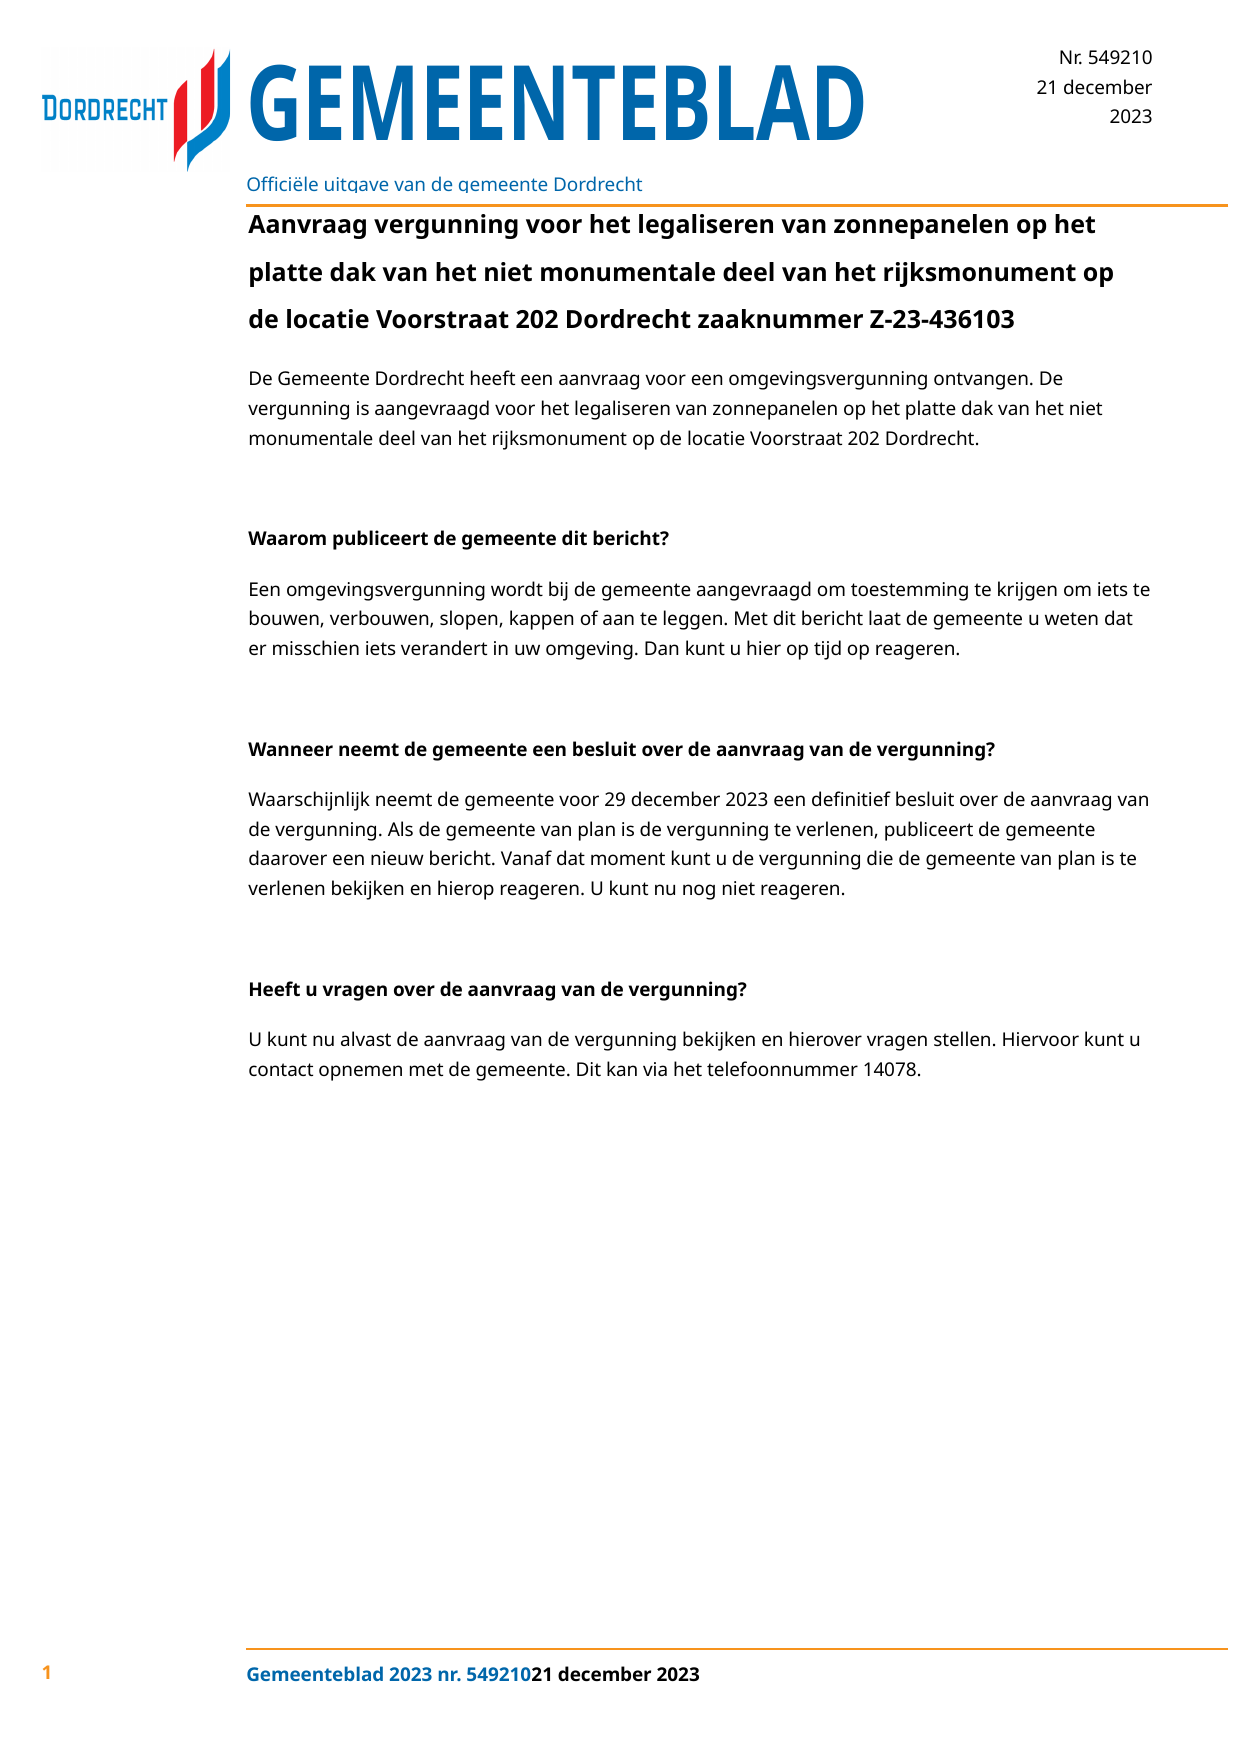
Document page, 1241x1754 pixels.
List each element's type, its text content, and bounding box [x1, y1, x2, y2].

text Heeft u vragen over de aanvraag van de vergunning? [248, 976, 1152, 1002]
text Waarom publiceert de gemeente dit bericht? [248, 526, 1152, 551]
picture [41, 47, 231, 172]
text U kunt nu alvast de aanvraag van de vergunning bekijken en hierover vragen stellen. Hiervoor kunt u contact opnemen met de gemeente. Dit kan via het telefoonnummer 14078. [248, 1026, 1152, 1082]
text Wanneer neemt de gemeente een besluit over de aanvraag van de vergunning? [248, 736, 1152, 762]
text De Gemeente Dordrecht heeft een aanvraag voor een omgevingsvergunning ontvangen. De vergunning is aangevraagd voor het legaliseren van zonnepanelen op het platte dak van het niet monumentale deel van het rijksmonument op de locatie Voorstraat 202 Dordrecht. [248, 366, 1152, 450]
text Aanvraag vergunning voor het legaliseren van zonnepanelen op het platte dak van het niet monumentale deel van het rijksmonument op de locatie Voorstraat 202 Dordrecht zaaknummer Z-23-436103 [248, 207, 1152, 336]
text Waarschijnlijk neemt de gemeente voor 29 december 2023 een definitief besluit over de aanvraag van de vergunning. Als de gemeente van plan is de vergunning te verlenen, publiceert de gemeente daarover een nieuw bericht. Vanaf dat moment kunt u de vergunning die de gemeente van plan is te verlenen bekijken en hierop reageren. U kunt nu nog niet reageren. [248, 786, 1152, 901]
text Een omgevingsvergunning wordt bij de gemeente aangevraagd om toestemming te krijgen om iets te bouwen, verbouwen, slopen, kappen of aan te leggen. Met dit bericht laat de gemeente u weten dat er misschien iets verandert in uw omgeving. Dan kunt u hier op tijd op reageren. [248, 576, 1152, 661]
